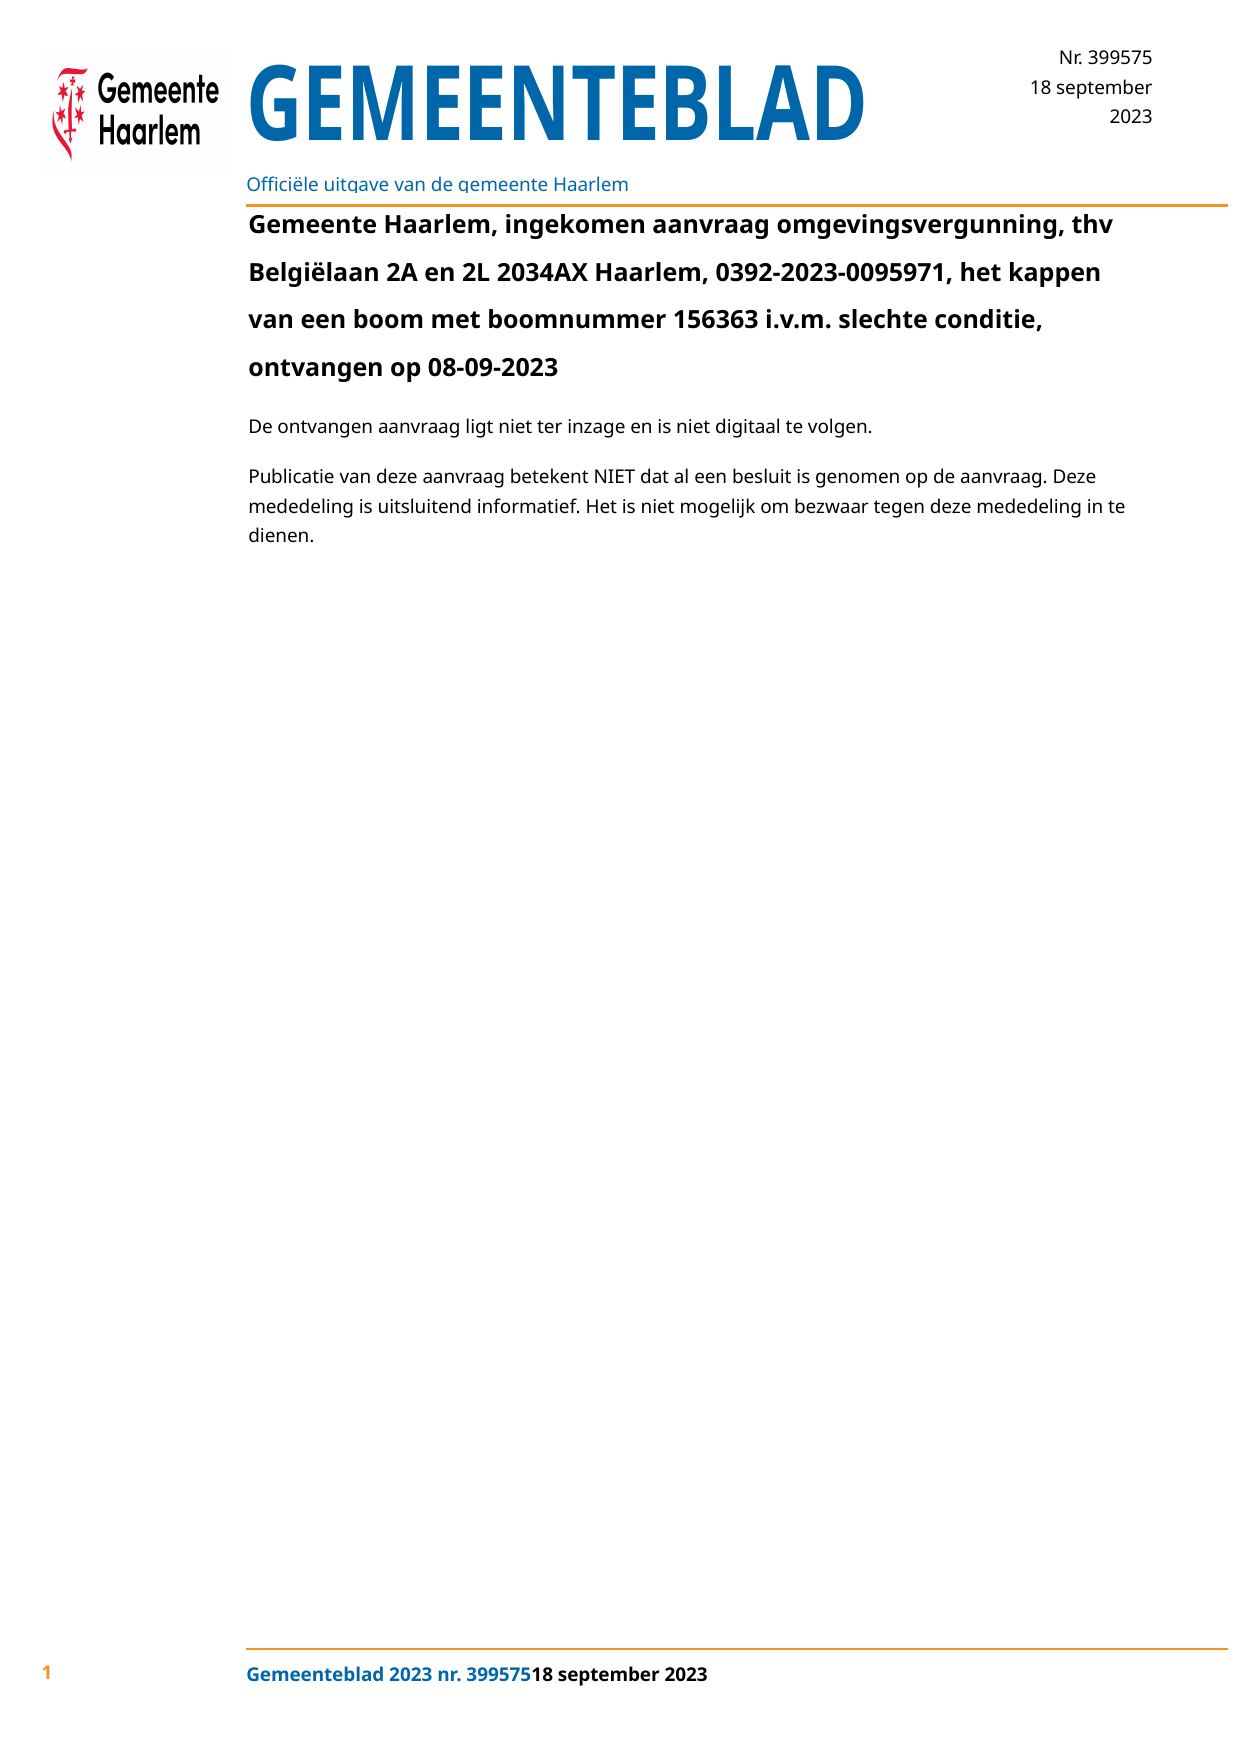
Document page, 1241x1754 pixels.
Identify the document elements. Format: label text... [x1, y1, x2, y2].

text Publicatie van deze aanvraag betekent NIET dat al een besluit is genomen op de aanvraag. Deze mededeling is uitsluitend informatief. Het is niet mogelijk om bezwaar tegen deze mededeling in te dienen. [248, 463, 1152, 548]
text Gemeente Haarlem, ingekomen aanvraag omgevingsvergunning, thv Belgiëlaan 2A en 2L 2034AX Haarlem, 0392-2023-0095971, het kappen van een boom met boomnummer 156363 i.v.m. slechte conditie, ontvangen op 08-09-2023 [248, 207, 1152, 384]
text De ontvangen aanvraag ligt niet ter inzage en is niet digitaal te volgen. [248, 413, 1152, 439]
picture [41, 47, 231, 172]
